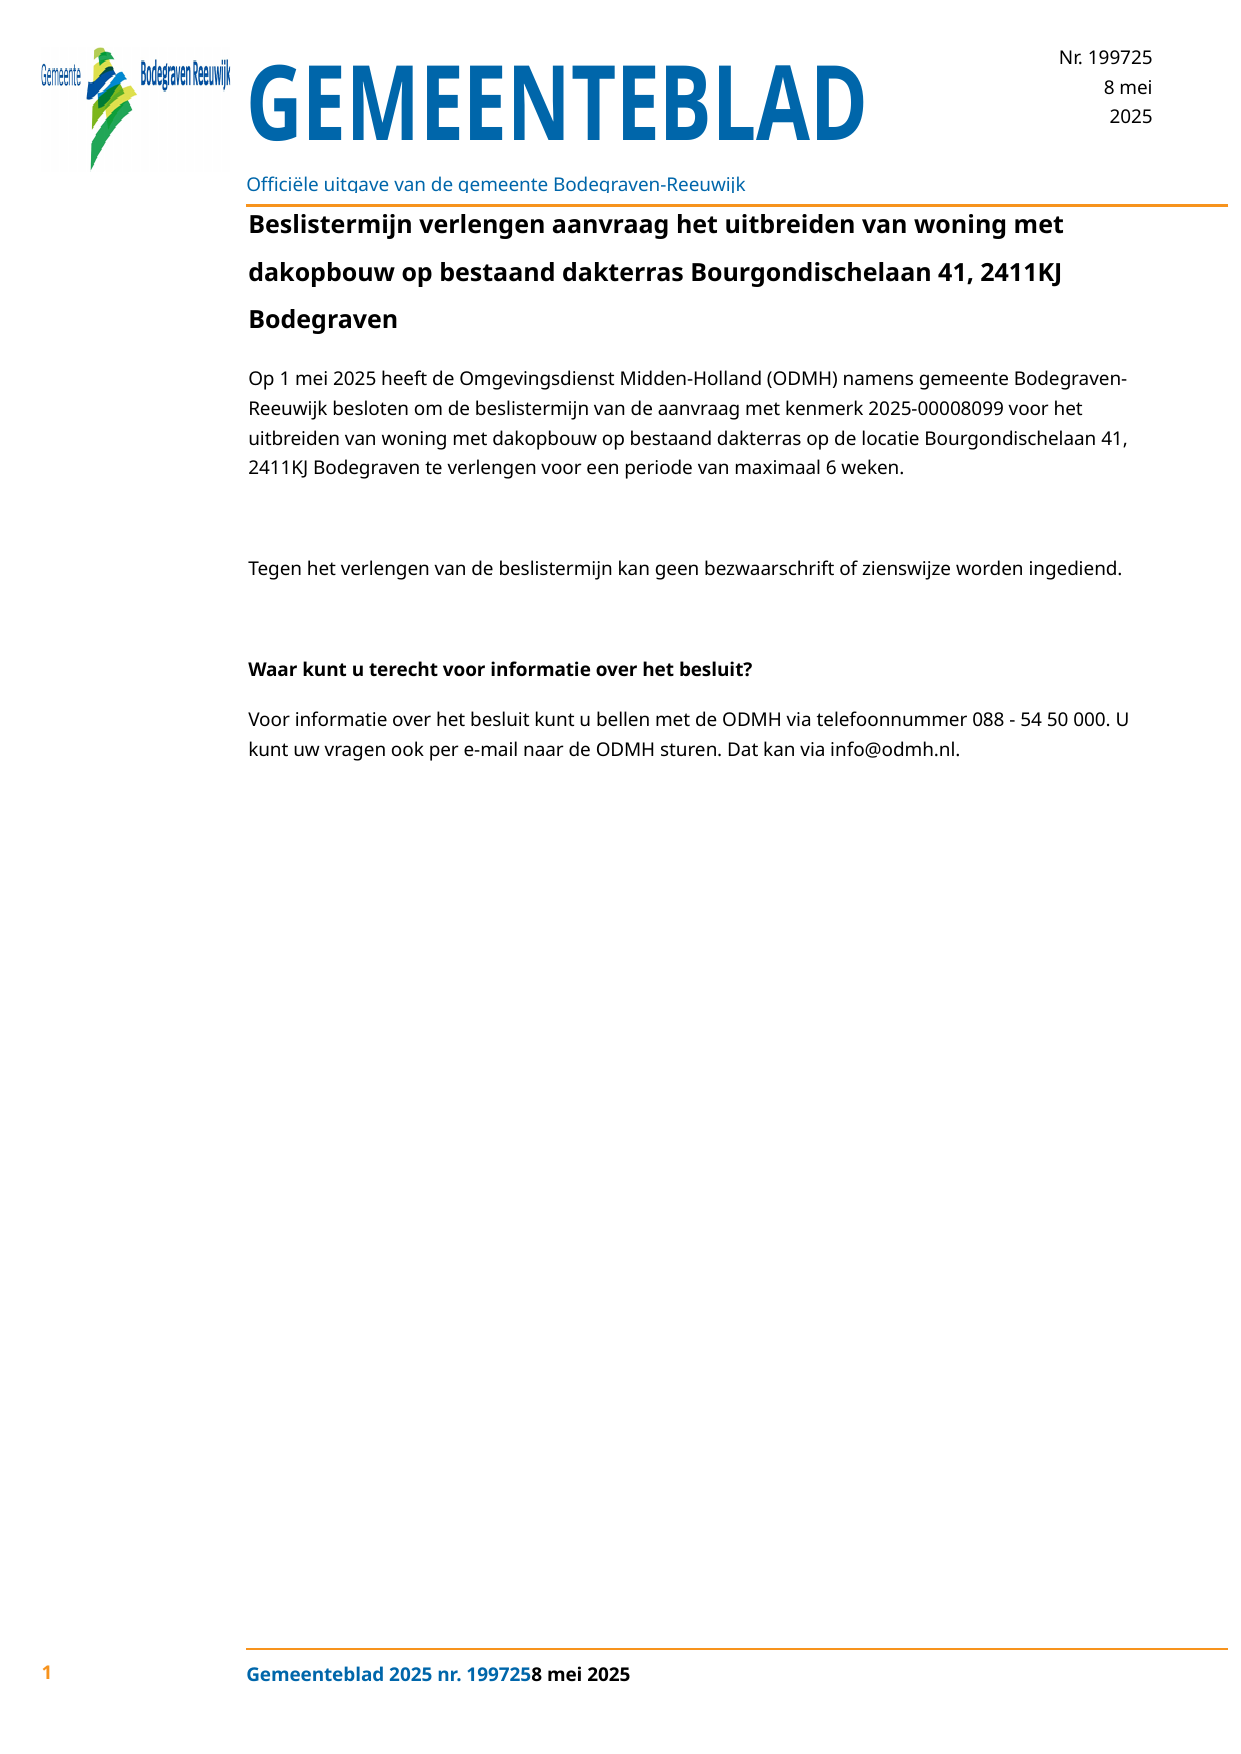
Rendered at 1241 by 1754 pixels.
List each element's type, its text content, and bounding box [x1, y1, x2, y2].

text Voor informatie over het besluit kunt u bellen met de ODMH via telefoonnummer 088 - 54 50 000. U kunt uw vragen ook per e-mail naar de ODMH sturen. Dat kan via info@odmh.nl. [248, 706, 1152, 762]
picture [41, 47, 231, 172]
text Beslistermijn verlengen aanvraag het uitbreiden van woning met dakopbouw op bestaand dakterras Bourgondischelaan 41, 2411KJ Bodegraven [248, 207, 1152, 336]
text Waar kunt u terecht voor informatie over het besluit? [248, 656, 1152, 682]
text Tegen het verlengen van de beslistermijn kan geen bezwaarschrift of zienswijze worden ingediend. [248, 555, 1152, 581]
text Op 1 mei 2025 heeft de Omgevingsdienst Midden-Holland (ODMH) namens gemeente Bodegraven-Reeuwijk besloten om de beslistermijn van de aanvraag met kenmerk 2025-00008099 voor het uitbreiden van woning met dakopbouw op bestaand dakterras op de locatie Bourgondischelaan 41, 2411KJ Bodegraven te verlengen voor een periode van maximaal 6 weken. [248, 366, 1152, 480]
